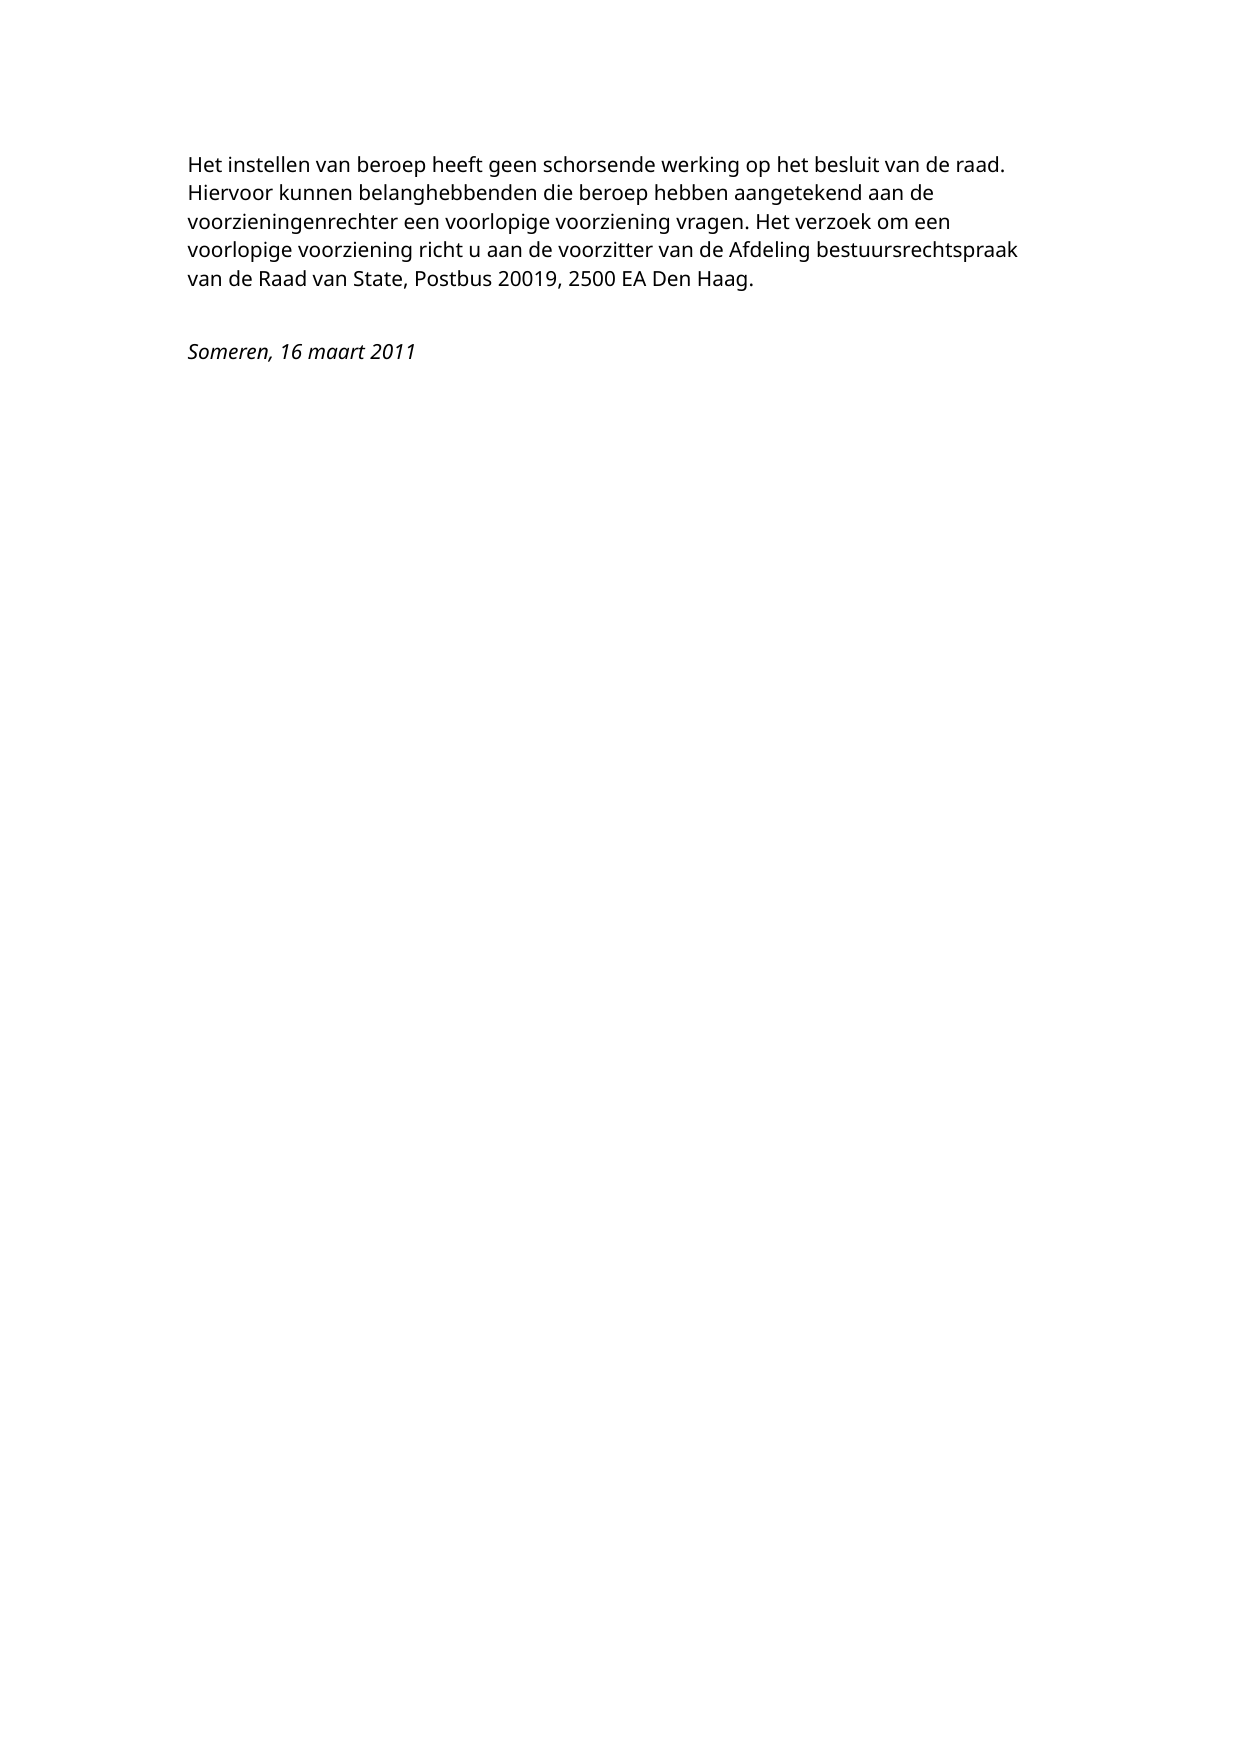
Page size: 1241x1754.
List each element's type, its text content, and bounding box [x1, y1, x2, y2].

text Het instellen van beroep heeft geen schorsende werking op het besluit van de raad. Hiervoor kunnen belanghebbenden die beroep hebben aangetekend aan de voorzieningenrechter een voorlopige voorziening vragen. Het verzoek om een voorlopige voorziening richt u aan de voorzitter van de Afdeling bestuursrechtspraak van de Raad van State, Postbus 20019, 2500 EA Den Haag. [187, 150, 1053, 292]
text Someren, 16 maart 2011 [187, 337, 1053, 366]
